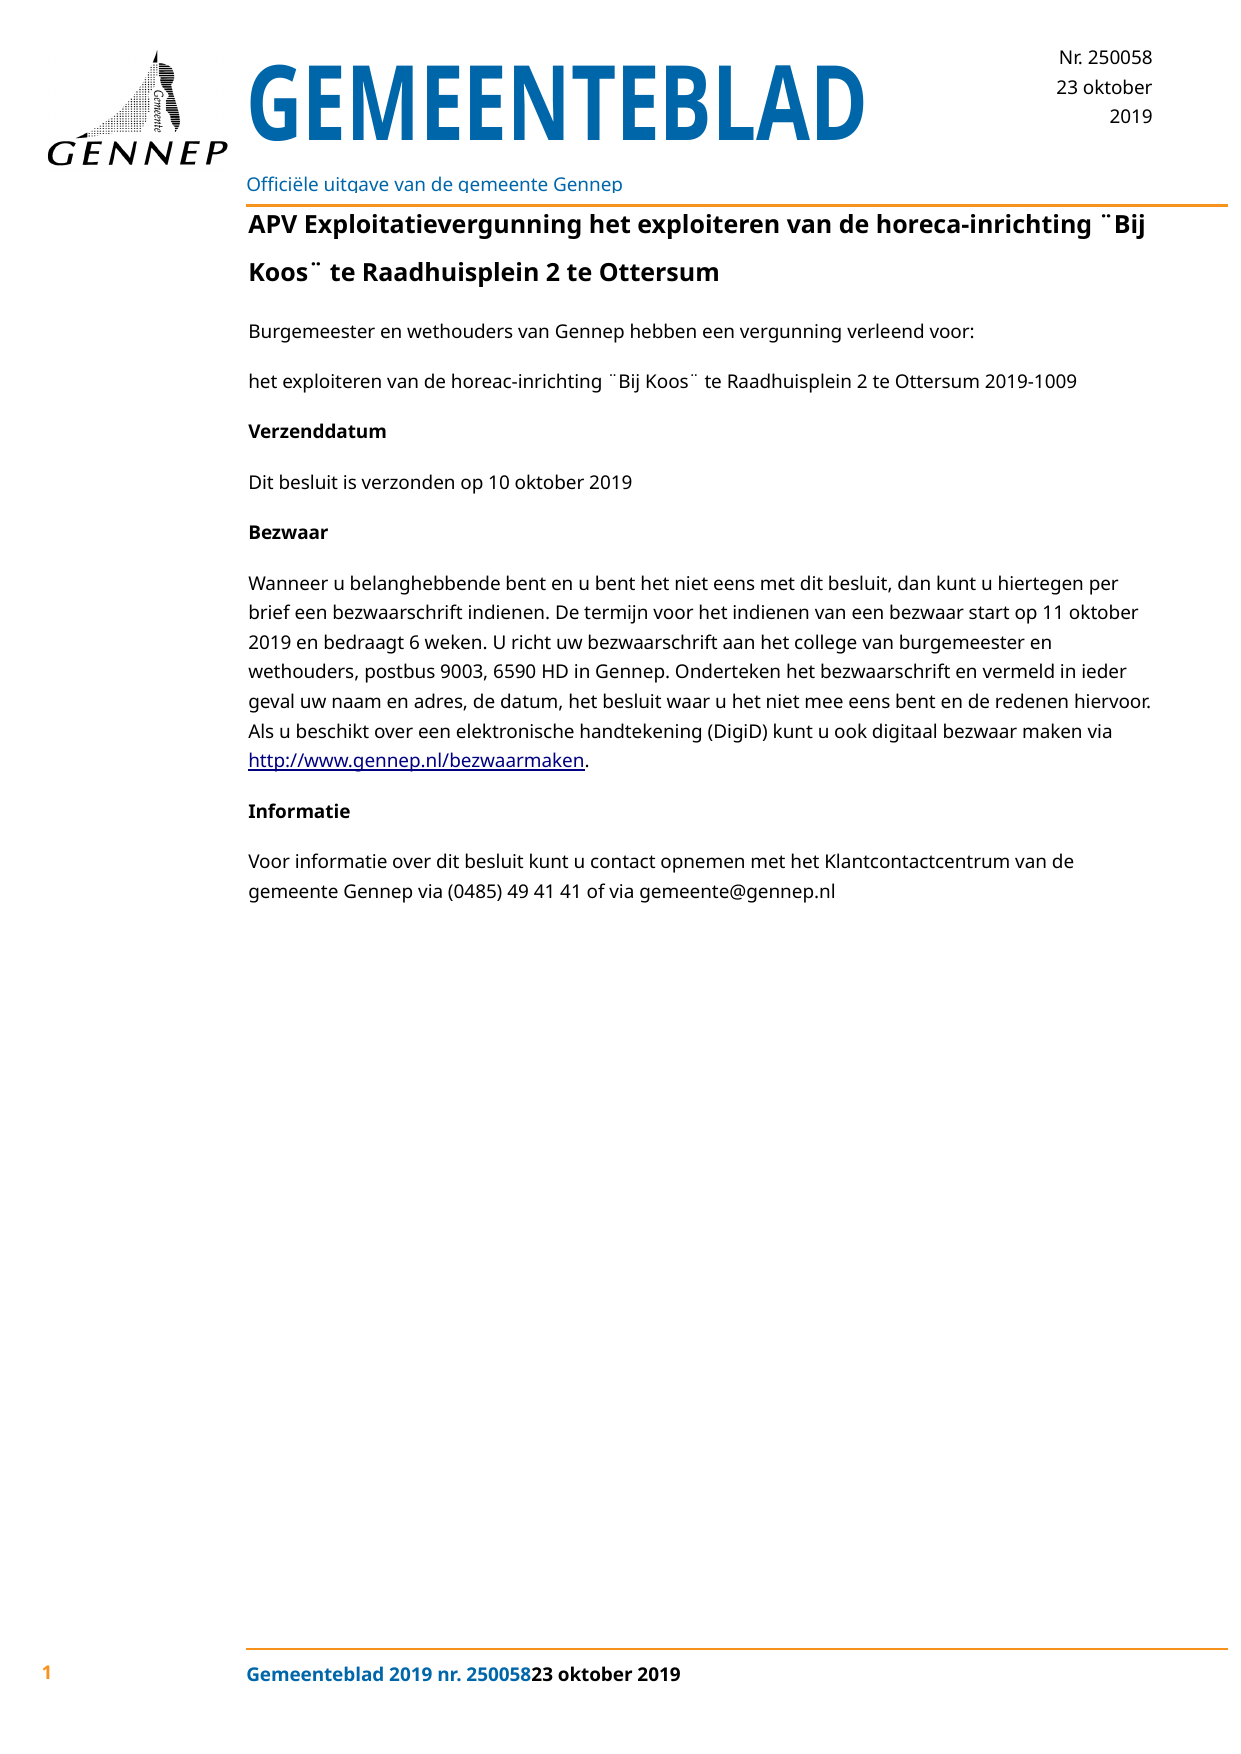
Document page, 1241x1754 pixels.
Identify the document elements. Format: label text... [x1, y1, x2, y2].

text Wanneer u belanghebbende bent en u bent het niet eens met dit besluit, dan kunt u hiertegen per brief een bezwaarschrift indienen. De termijn voor het indienen van een bezwaar start op 11 oktober 2019 en bedraagt 6 weken. U richt uw bezwaarschrift aan het college van burgemeester en wethouders, postbus 9003, 6590 HD in Gennep. Onderteken het bezwaarschrift en vermeld in ieder geval uw naam en adres, de datum, het besluit waar u het niet mee eens bent en de redenen hiervoor. Als u beschikt over een elektronische handtekening (DigiD) kunt u ook digitaal bezwaar maken via http://www.gennep.nl/bezwaarmaken. [248, 570, 1152, 773]
text Voor informatie over dit besluit kunt u contact opnemen met het Klantcontactcentrum van de gemeente Gennep via (0485) 49 41 41 of via gemeente@gennep.nl [248, 848, 1152, 904]
text APV Exploitatievergunning het exploiteren van de horeca-inrichting ¨Bij Koos¨ te Raadhuisplein 2 te Ottersum [248, 207, 1152, 288]
text Burgemeester en wethouders van Gennep hebben een vergunning verleend voor: [248, 318, 1152, 344]
text Informatie [248, 798, 1152, 824]
text Verzenddatum [248, 419, 1152, 444]
picture [41, 47, 231, 172]
text het exploiteren van de horeac-inrichting ¨Bij Koos¨ te Raadhuisplein 2 te Ottersum 2019-1009 [248, 368, 1152, 394]
text Bezwaar [248, 519, 1152, 545]
text Dit besluit is verzonden op 10 oktober 2019 [248, 469, 1152, 495]
